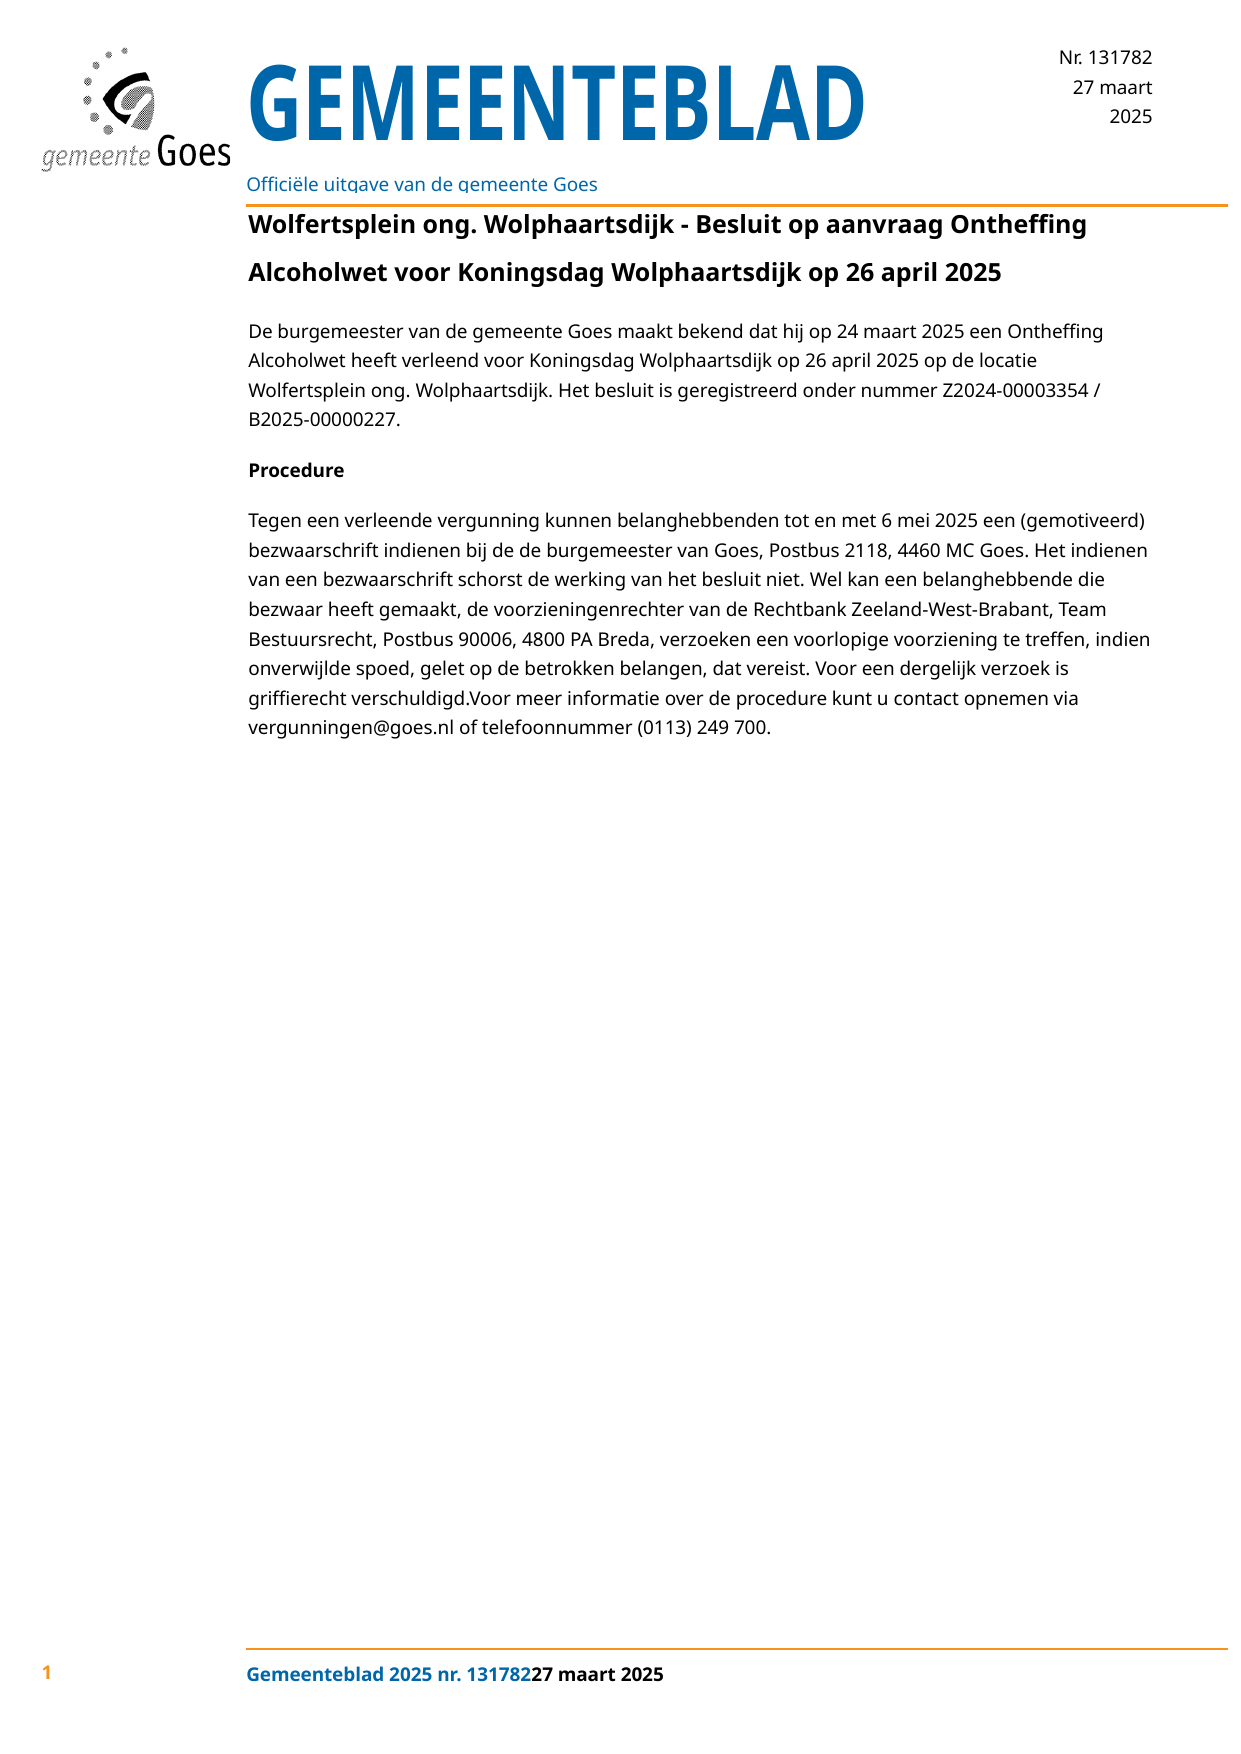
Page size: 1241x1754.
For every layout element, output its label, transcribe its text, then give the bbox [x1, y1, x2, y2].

text Tegen een verleende vergunning kunnen belanghebbenden tot en met 6 mei 2025 een (gemotiveerd) bezwaarschrift indienen bij de de burgemeester van Goes, Postbus 2118, 4460 MC Goes. Het indienen van een bezwaarschrift schorst de werking van het besluit niet. Wel kan een belanghebbende die bezwaar heeft gemaakt, de voorzieningenrechter van de Rechtbank Zeeland-West-Brabant, Team Bestuursrecht, Postbus 90006, 4800 PA Breda, verzoeken een voorlopige voorziening te treffen, indien onverwijlde spoed, gelet op de betrokken belangen, dat vereist. Voor een dergelijk verzoek is griffierecht verschuldigd.Voor meer informatie over de procedure kunt u contact opnemen via vergunningen@goes.nl of telefoonnummer (0113) 249 700. [248, 507, 1152, 740]
text De burgemeester van de gemeente Goes maakt bekend dat hij op 24 maart 2025 een Ontheffing Alcoholwet heeft verleend voor Koningsdag Wolphaartsdijk op 26 april 2025 op de locatie Wolfertsplein ong. Wolphaartsdijk. Het besluit is geregistreerd onder nummer Z2024-00003354 / B2025-00000227. [248, 318, 1152, 432]
text Wolfertsplein ong. Wolphaartsdijk - Besluit op aanvraag Ontheffing Alcoholwet voor Koningsdag Wolphaartsdijk op 26 april 2025 [248, 207, 1152, 288]
text Procedure [248, 457, 1152, 483]
picture [41, 47, 231, 172]
